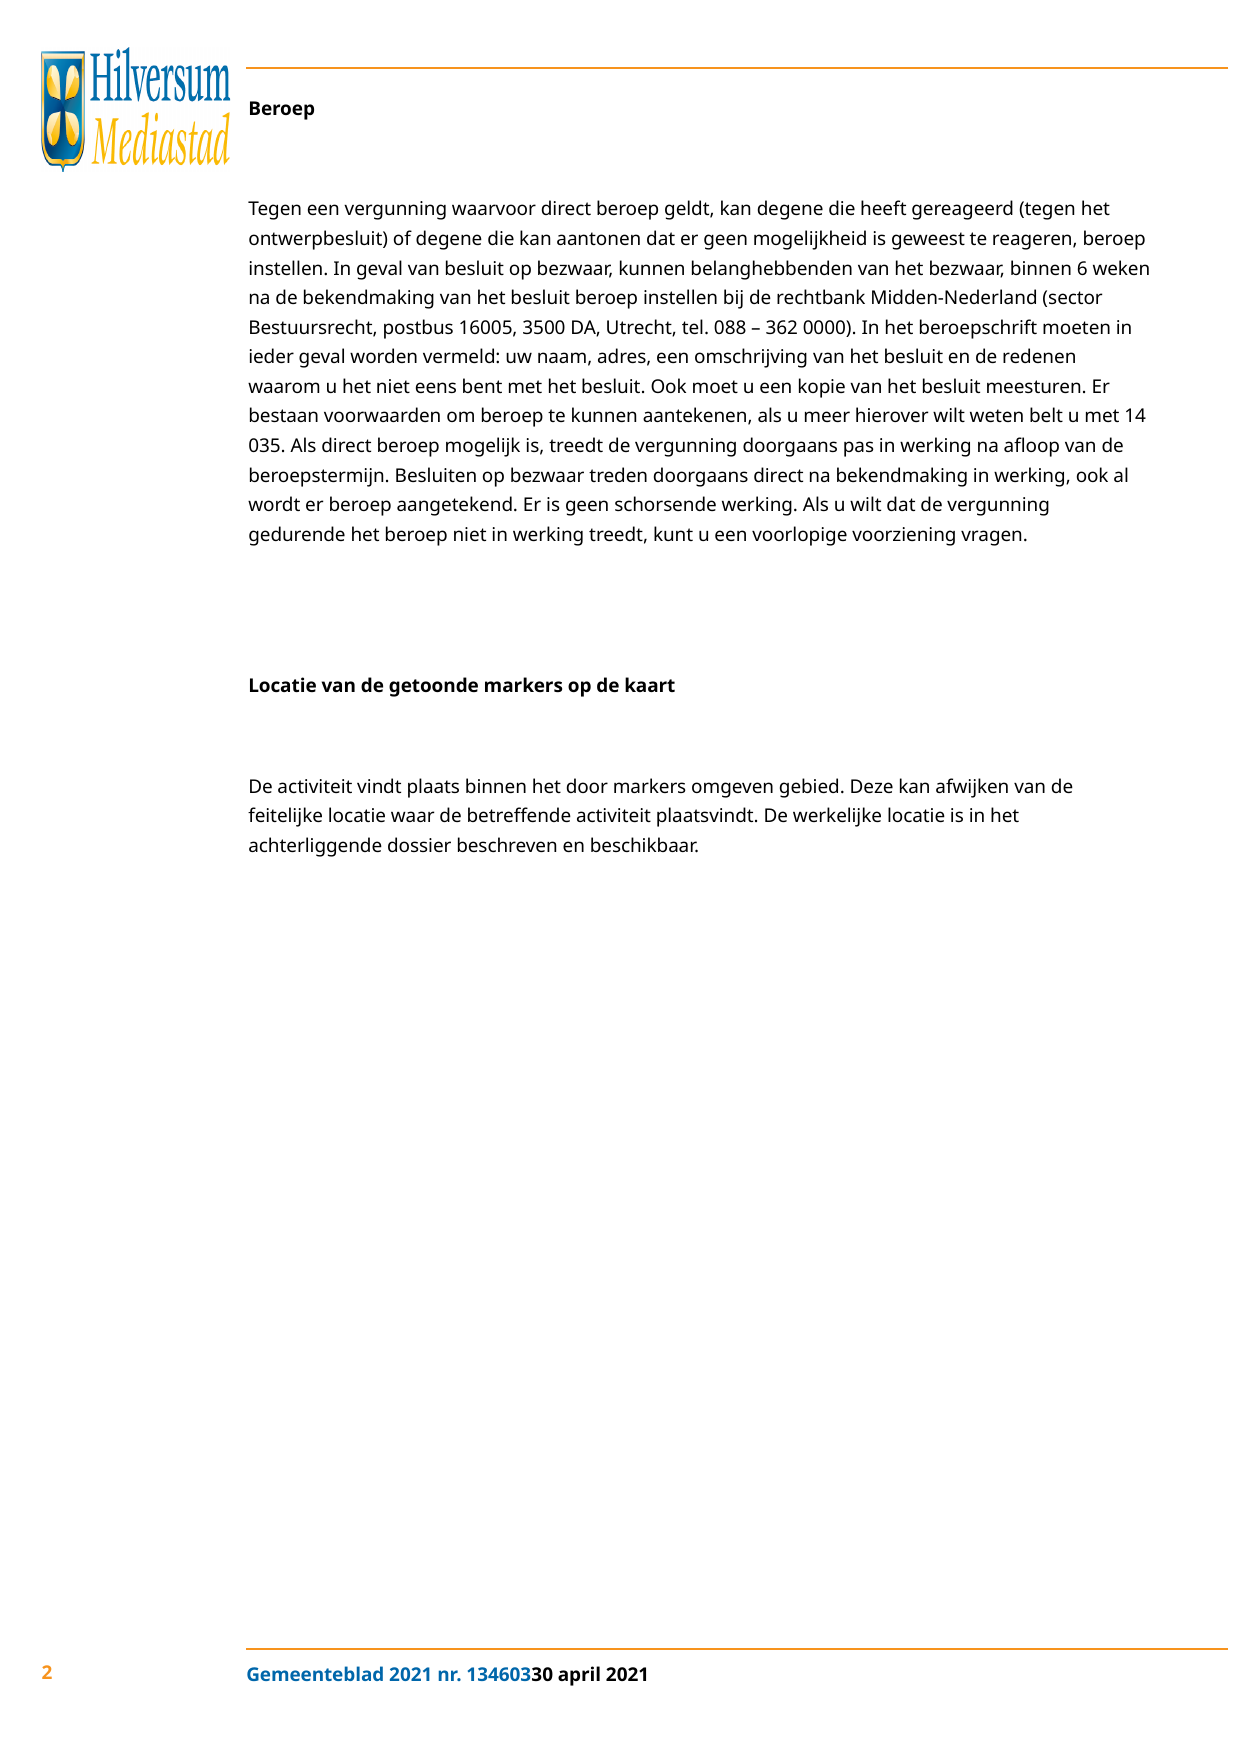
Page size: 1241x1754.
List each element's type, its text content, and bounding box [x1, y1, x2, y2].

text Beroep [248, 95, 1152, 121]
text De activiteit vindt plaats binnen het door markers omgeven gebied. Deze kan afwijken van de feitelijke locatie waar de betreffende activiteit plaatsvindt. De werkelijke locatie is in het achterliggende dossier beschreven en beschikbaar. [248, 773, 1152, 858]
picture [41, 47, 231, 172]
text Tegen een vergunning waarvoor direct beroep geldt, kan degene die heeft gereageerd (tegen het ontwerpbesluit) of degene die kan aantonen dat er geen mogelijkheid is geweest te reageren, beroep instellen. In geval van besluit op bezwaar, kunnen belanghebbenden van het bezwaar, binnen 6 weken na de bekendmaking van het besluit beroep instellen bij de rechtbank Midden-Nederland (sector Bestuursrecht, postbus 16005, 3500 DA, Utrecht, tel. 088 – 362 0000). In het beroepschrift moeten in ieder geval worden vermeld: uw naam, adres, een omschrijving van het besluit en de redenen waarom u het niet eens bent met het besluit. Ook moet u een kopie van het besluit meesturen. Er bestaan voorwaarden om beroep te kunnen aantekenen, als u meer hierover wilt weten belt u met 14 035. Als direct beroep mogelijk is, treedt de vergunning doorgaans pas in werking na afloop van de beroepstermijn. Besluiten op bezwaar treden doorgaans direct na bekendmaking in werking, ook al wordt er beroep aangetekend. Er is geen schorsende werking. Als u wilt dat de vergunning gedurende het beroep niet in werking treedt, kunt u een voorlopige voorziening vragen. [248, 196, 1152, 547]
text Locatie van de getoonde markers op de kaart [248, 672, 1152, 698]
